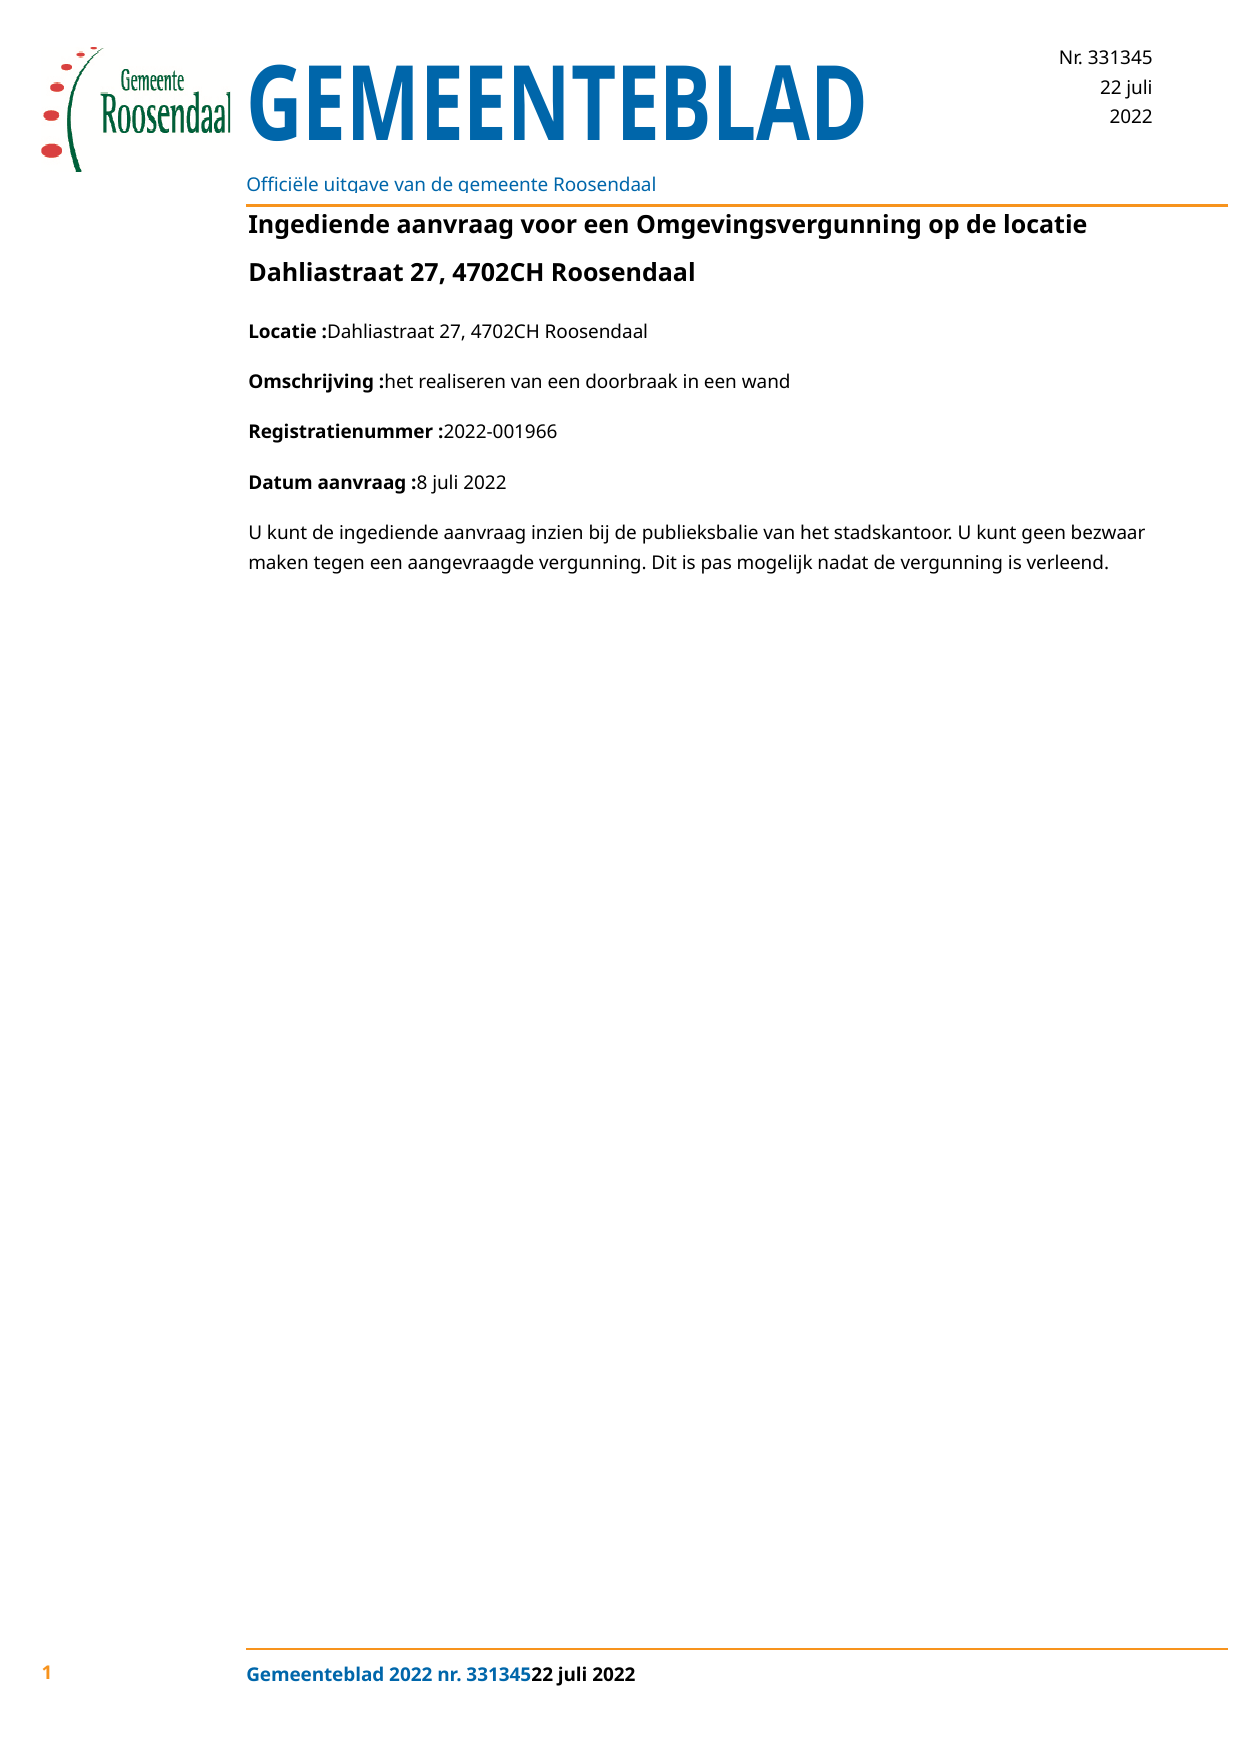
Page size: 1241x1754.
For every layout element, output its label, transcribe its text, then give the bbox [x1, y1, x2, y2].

picture [41, 47, 231, 172]
text Omschrijving :het realiseren van een doorbraak in een wand [248, 368, 1152, 394]
text Registratienummer :2022-001966 [248, 419, 1152, 444]
text Datum aanvraag :8 juli 2022 [248, 469, 1152, 495]
text Ingediende aanvraag voor een Omgevingsvergunning op de locatie Dahliastraat 27, 4702CH Roosendaal [248, 207, 1152, 288]
text Locatie :Dahliastraat 27, 4702CH Roosendaal [248, 318, 1152, 344]
text U kunt de ingediende aanvraag inzien bij de publieksbalie van het stadskantoor. U kunt geen bezwaar maken tegen een aangevraagde vergunning. Dit is pas mogelijk nadat de vergunning is verleend. [248, 519, 1152, 575]
